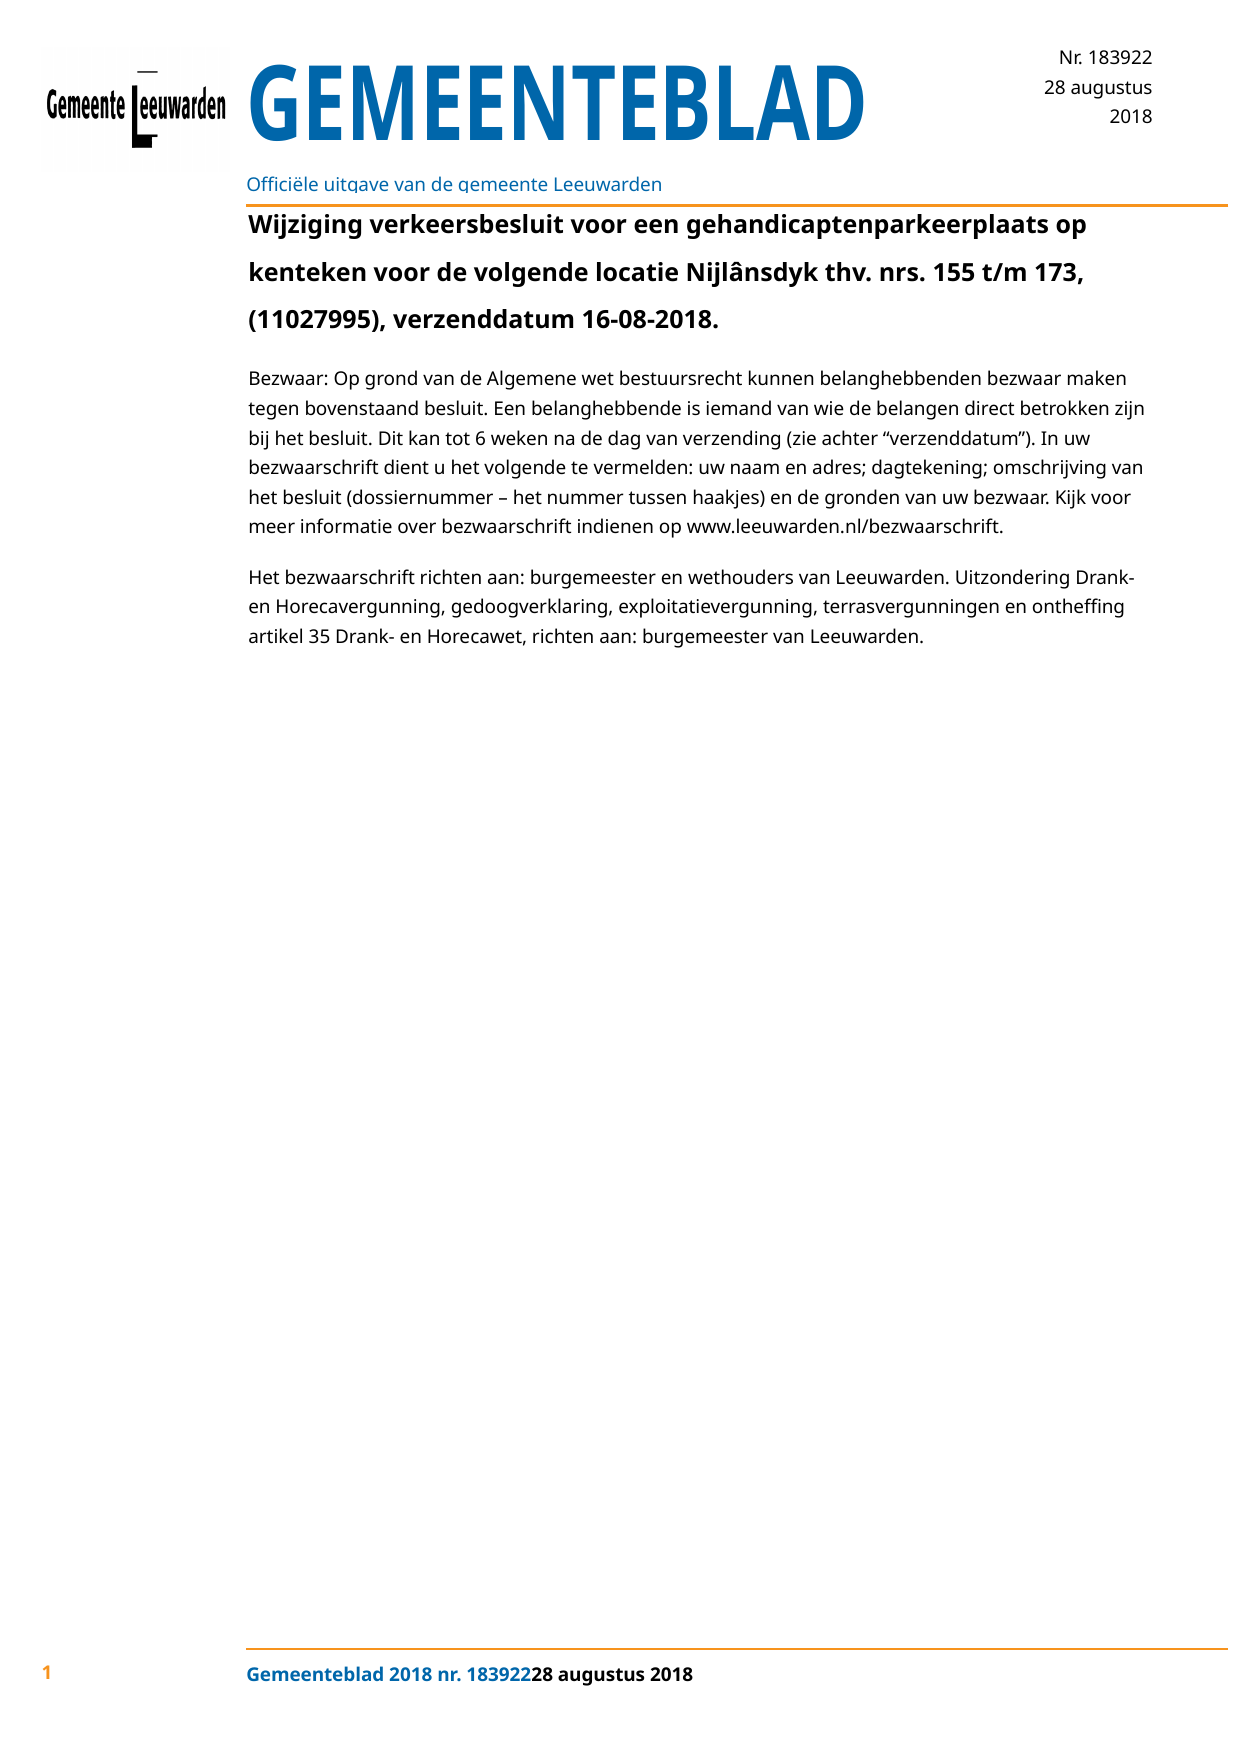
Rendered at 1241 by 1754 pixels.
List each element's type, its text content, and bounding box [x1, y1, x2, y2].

text Bezwaar: Op grond van de Algemene wet bestuursrecht kunnen belanghebbenden bezwaar maken tegen bovenstaand besluit. Een belanghebbende is iemand van wie de belangen direct betrokken zijn bij het besluit. Dit kan tot 6 weken na de dag van verzending (zie achter “verzenddatum”). In uw bezwaarschrift dient u het volgende te vermelden: uw naam en adres; dagtekening; omschrijving van het besluit (dossiernummer – het nummer tussen haakjes) en de gronden van uw bezwaar. Kijk voor meer informatie over bezwaarschrift indienen op www.leeuwarden.nl/bezwaarschrift. [248, 366, 1152, 539]
text Het bezwaarschrift richten aan: burgemeester en wethouders van Leeuwarden. Uitzondering Drank- en Horecavergunning, gedoogverklaring, exploitatievergunning, terrasvergunningen en ontheffing artikel 35 Drank- en Horecawet, richten aan: burgemeester van Leeuwarden. [248, 564, 1152, 649]
text Wijziging verkeersbesluit voor een gehandicaptenparkeerplaats op kenteken voor de volgende locatie Nijlânsdyk thv. nrs. 155 t/m 173,(11027995), verzenddatum 16-08-2018. [248, 207, 1152, 336]
picture [41, 47, 231, 172]
